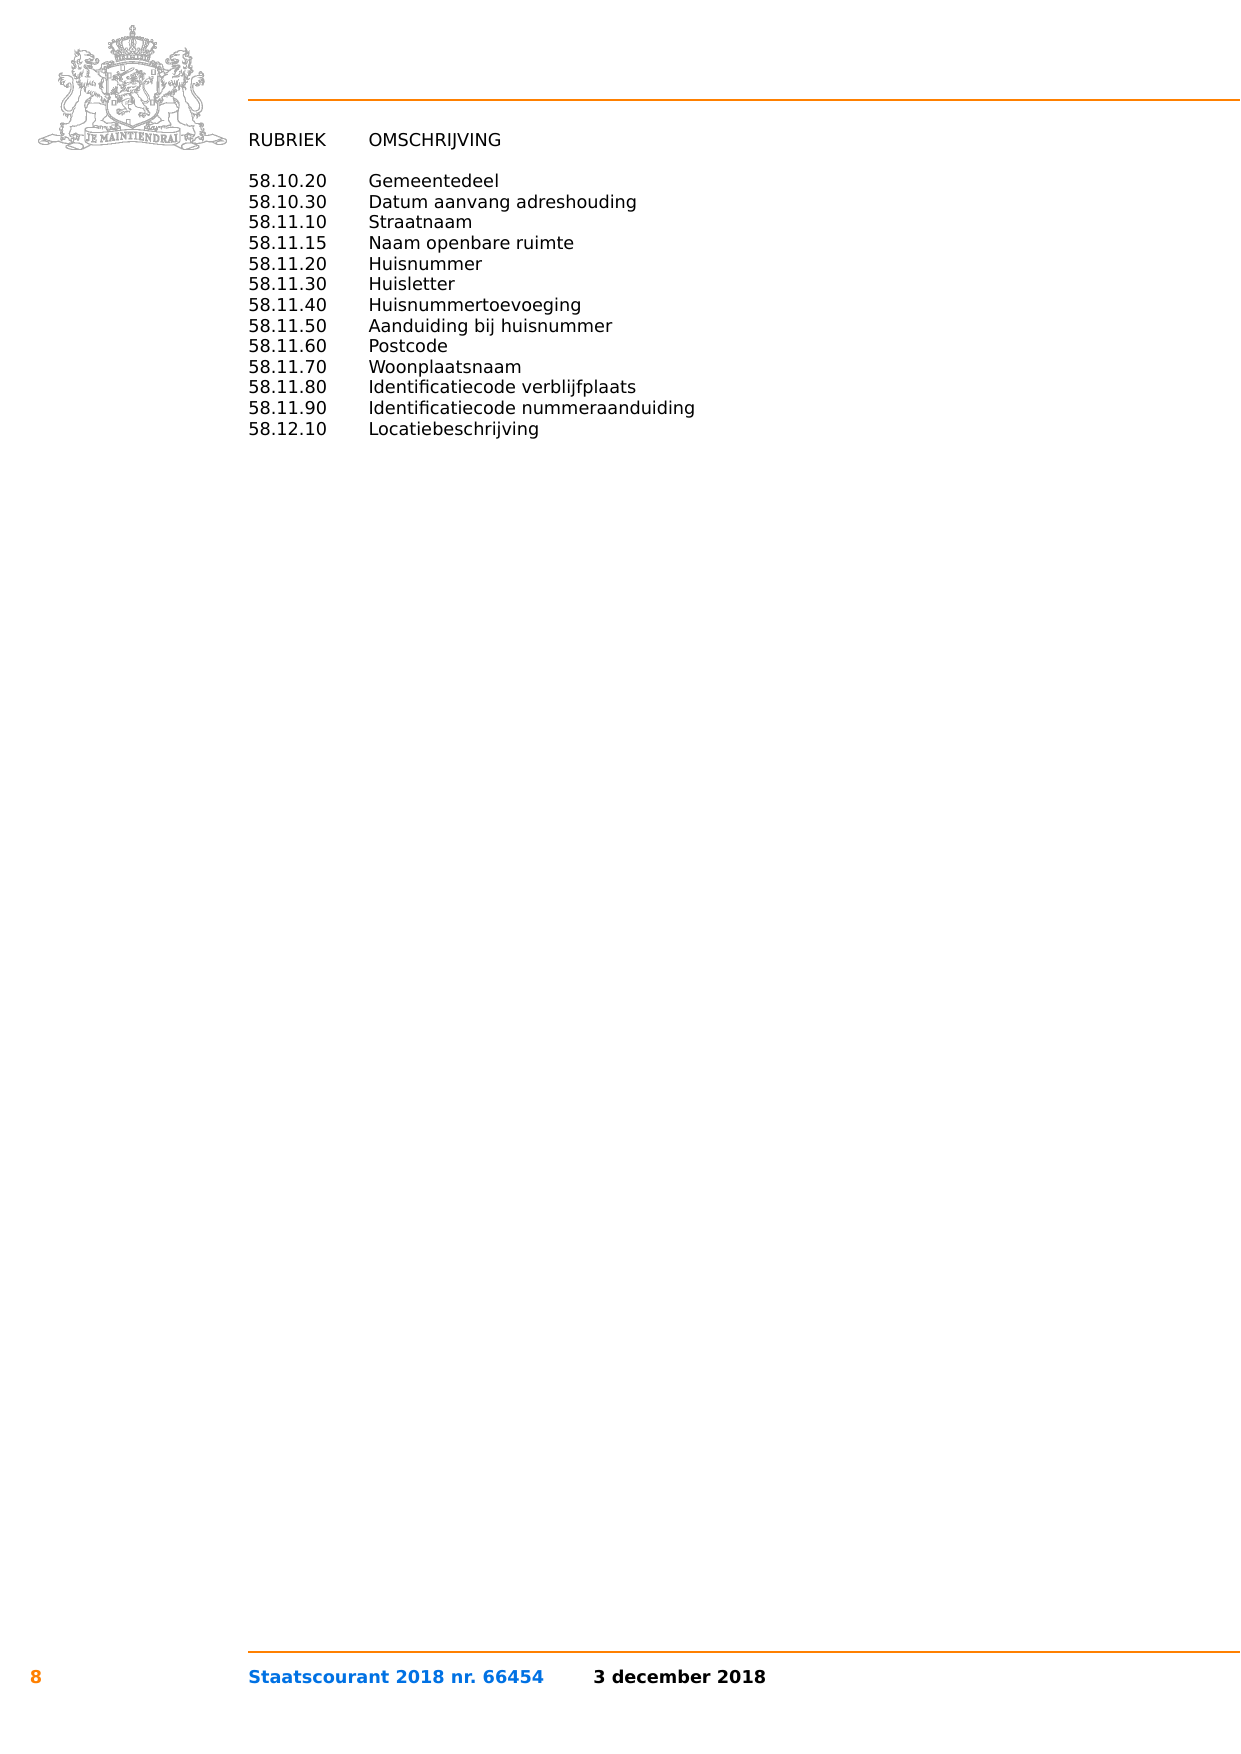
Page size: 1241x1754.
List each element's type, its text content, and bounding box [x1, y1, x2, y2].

table_cell [248, 151, 362, 171]
table_cell 58.10.30 [248, 192, 362, 212]
table_cell 58.10.20 [248, 171, 362, 192]
table_cell Huisletter [363, 274, 1163, 295]
table_cell 58.11.20 [248, 254, 362, 274]
table_cell 58.11.60 [248, 336, 362, 357]
table_cell Straatnaam [363, 213, 1163, 233]
table_cell [363, 151, 1163, 171]
table_cell Postcode [363, 336, 1163, 357]
table_header RUBRIEK [248, 130, 362, 151]
table_cell 58.11.80 [248, 378, 362, 398]
table_cell 58.11.15 [248, 233, 362, 254]
table_cell 58.11.40 [248, 295, 362, 316]
table_cell 58.11.70 [248, 357, 362, 377]
table_cell Naam openbare ruimte [363, 233, 1163, 254]
picture [38, 25, 227, 150]
table_cell 58.12.10 [248, 419, 362, 439]
table_cell Huisnummer [363, 254, 1163, 274]
table_cell Locatiebeschrijving [363, 419, 1163, 439]
table_cell 58.11.30 [248, 274, 362, 295]
table_cell 58.11.10 [248, 213, 362, 233]
table_cell Datum aanvang adreshouding [363, 192, 1163, 212]
table_cell Identificatiecode nummeraanduiding [363, 398, 1163, 419]
table_cell Woonplaatsnaam [363, 357, 1163, 377]
table_cell 58.11.90 [248, 398, 362, 419]
table_cell Huisnummertoevoeging [363, 295, 1163, 316]
table_cell 58.11.50 [248, 316, 362, 336]
table_header OMSCHRIJVING [363, 130, 1163, 151]
table_cell Identificatiecode verblijfplaats [363, 378, 1163, 398]
table_cell Gemeentedeel [363, 171, 1163, 192]
table_cell Aanduiding bij huisnummer [363, 316, 1163, 336]
